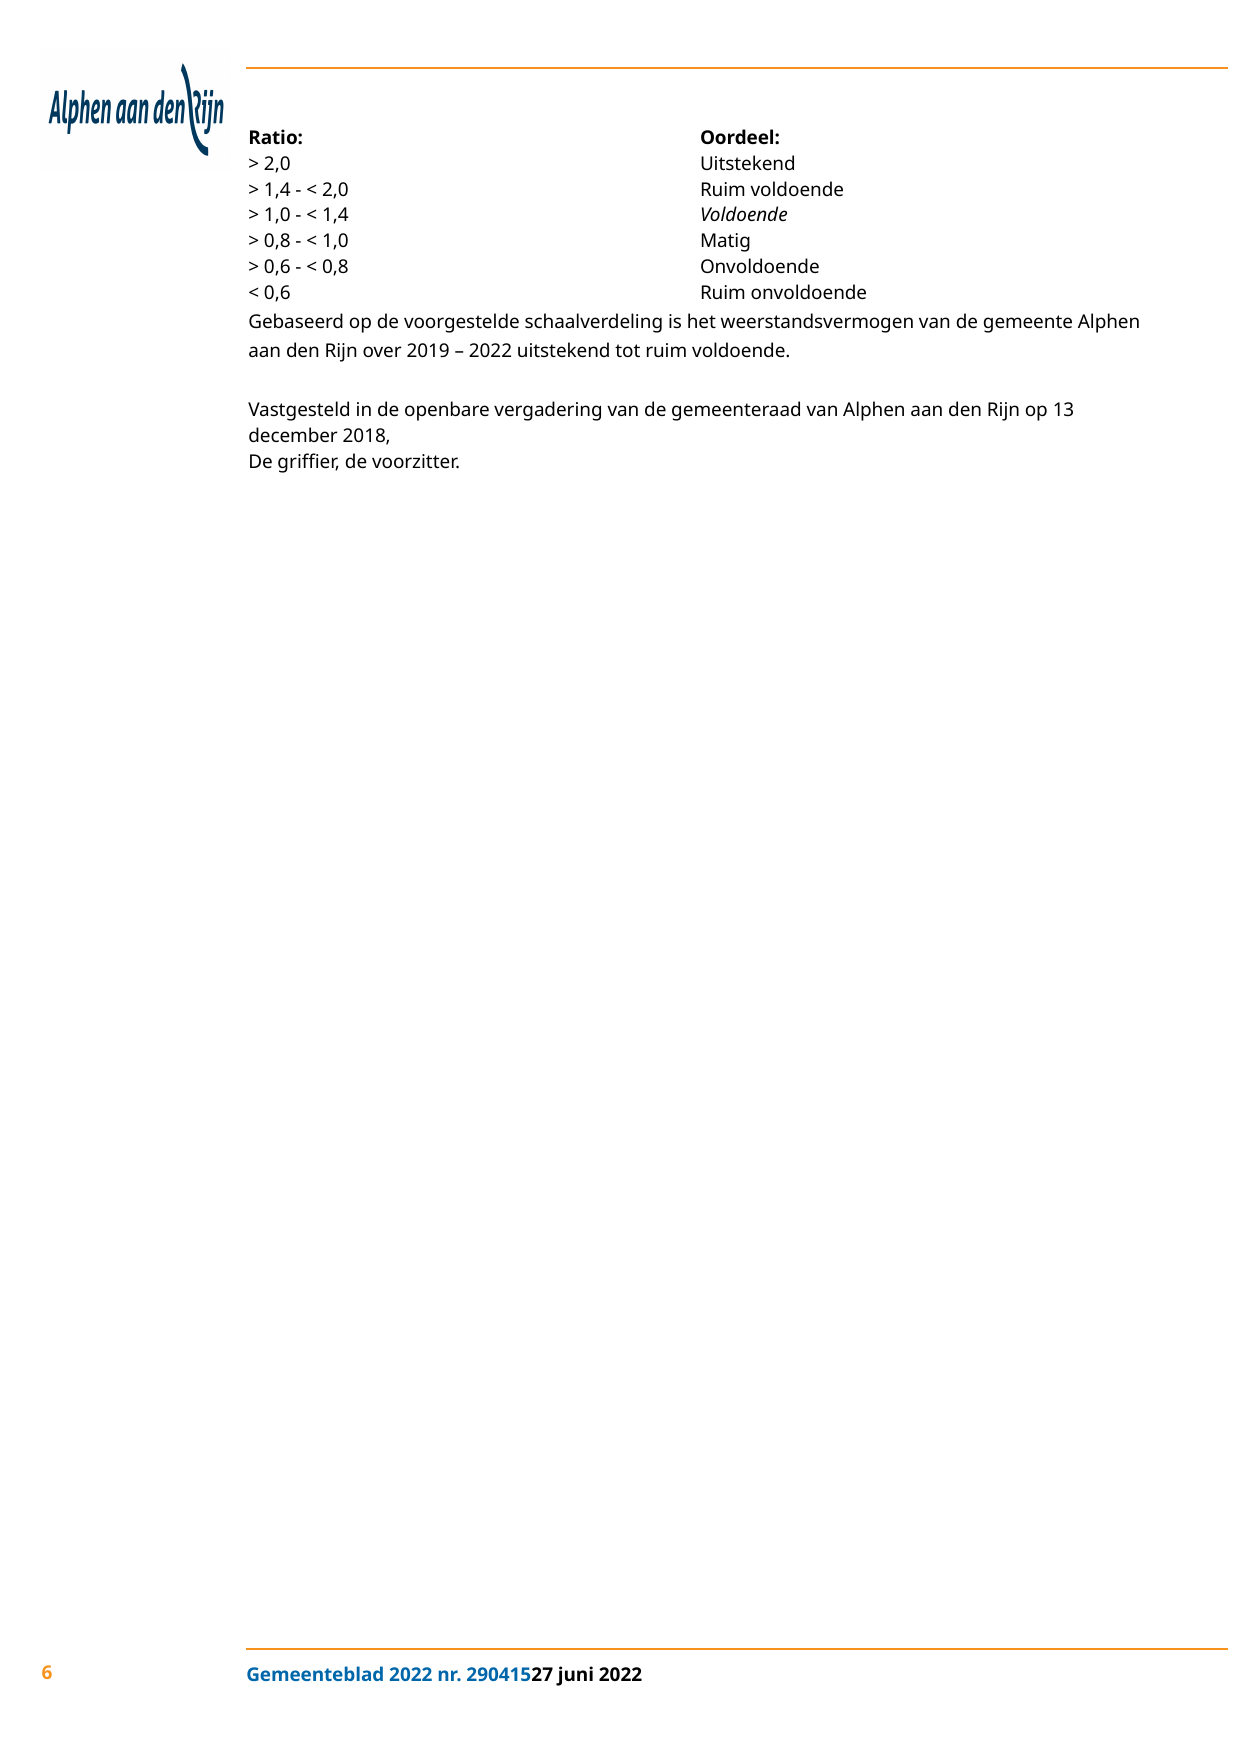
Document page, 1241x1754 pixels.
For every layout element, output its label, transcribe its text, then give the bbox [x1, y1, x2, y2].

text Vastgesteld in de openbare vergadering van de gemeenteraad van Alphen aan den Rijn op 13 december 2018, [248, 397, 1152, 448]
text De griffier, de voorzitter. [248, 448, 1152, 474]
picture [41, 47, 231, 172]
table_header Oordeel: [700, 125, 1152, 150]
table_cell < 0,6 [248, 279, 700, 304]
table_cell > 2,0 [248, 150, 700, 176]
table_cell Ruim onvoldoende [700, 279, 1152, 304]
table_cell Uitstekend [700, 150, 1152, 176]
text Gebaseerd op de voorgestelde schaalverdeling is het weerstandsvermogen van de gemeente Alphen aan den Rijn over 2019 – 2022 uitstekend tot ruim voldoende. [248, 308, 1152, 363]
table_cell Voldoende [700, 202, 1152, 227]
table_header Ratio: [248, 125, 700, 150]
table_cell > 0,8 - < 1,0 [248, 228, 700, 253]
table_cell > 0,6 - < 0,8 [248, 253, 700, 279]
table_cell > 1,0 - < 1,4 [248, 202, 700, 227]
table_cell Onvoldoende [700, 253, 1152, 279]
table_cell > 1,4 - < 2,0 [248, 176, 700, 202]
table_cell Matig [700, 228, 1152, 253]
table_cell Ruim voldoende [700, 176, 1152, 202]
